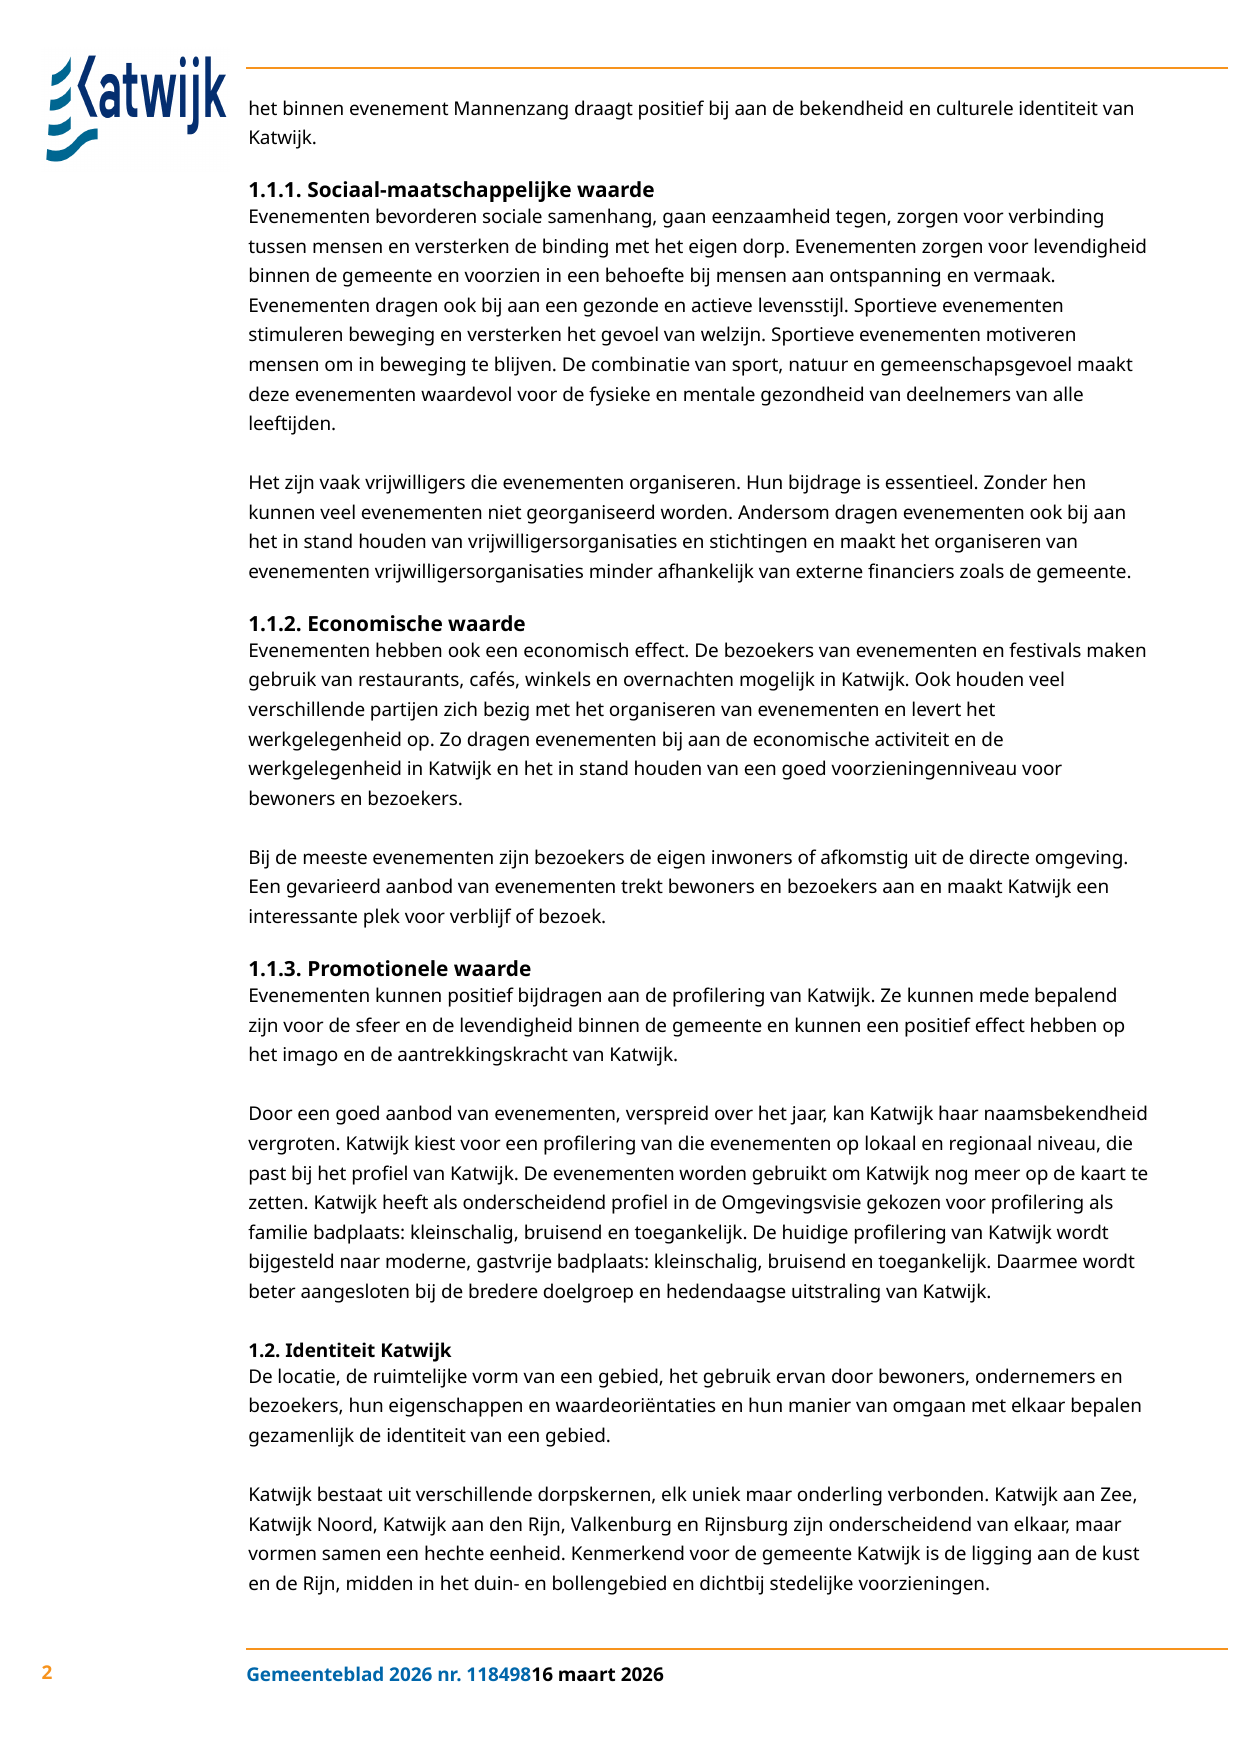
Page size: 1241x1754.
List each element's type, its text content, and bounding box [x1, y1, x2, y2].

text het binnen evenement Mannenzang draagt positief bij aan de bekendheid en culturele identiteit van Katwijk. [248, 95, 1152, 150]
text 1.2. Identiteit Katwijk [248, 1337, 1152, 1363]
text Evenementen kunnen positief bijdragen aan de profilering van Katwijk. Ze kunnen mede bepalend zijn voor de sfeer en de levendigheid binnen de gemeente en kunnen een positief effect hebben op het imago en de aantrekkingskracht van Katwijk. [248, 982, 1152, 1067]
text 1.1.3. Promotionele waarde [248, 954, 1152, 982]
text Bij de meeste evenementen zijn bezoekers de eigen inwoners of afkomstig uit de directe omgeving. Een gevarieerd aanbod van evenementen trekt bewoners en bezoekers aan en maakt Katwijk een interessante plek voor verblijf of bezoek. [248, 844, 1152, 929]
text Het zijn vaak vrijwilligers die evenementen organiseren. Hun bijdrage is essentieel. Zonder hen kunnen veel evenementen niet georganiseerd worden. Andersom dragen evenementen ook bij aan het in stand houden van vrijwilligersorganisaties en stichtingen en maakt het organiseren van evenementen vrijwilligersorganisaties minder afhankelijk van externe financiers zoals de gemeente. [248, 469, 1152, 584]
text 1.1.2. Economische waarde [248, 609, 1152, 637]
text De locatie, de ruimtelijke vorm van een gebied, het gebruik ervan door bewoners, ondernemers en bezoekers, hun eigenschappen en waardeoriëntaties en hun manier van omgaan met elkaar bepalen gezamenlijk de identiteit van een gebied. [248, 1363, 1152, 1448]
picture [41, 47, 231, 172]
text 1.1.1. Sociaal-maatschappelijke waarde [248, 175, 1152, 203]
text Evenementen bevorderen sociale samenhang, gaan eenzaamheid tegen, zorgen voor verbinding tussen mensen en versterken de binding met het eigen dorp. Evenementen zorgen voor levendigheid binnen de gemeente en voorzien in een behoefte bij mensen aan ontspanning en vermaak. Evenementen dragen ook bij aan een gezonde en actieve levensstijl. Sportieve evenementen stimuleren beweging en versterken het gevoel van welzijn. Sportieve evenementen motiveren mensen om in beweging te blijven. De combinatie van sport, natuur en gemeenschapsgevoel maakt deze evenementen waardevol voor de fysieke en mentale gezondheid van deelnemers van alle leeftijden. [248, 203, 1152, 436]
text Evenementen hebben ook een economisch effect. De bezoekers van evenementen en festivals maken gebruik van restaurants, cafés, winkels en overnachten mogelijk in Katwijk. Ook houden veel verschillende partijen zich bezig met het organiseren van evenementen en levert het werkgelegenheid op. Zo dragen evenementen bij aan de economische activiteit en de werkgelegenheid in Katwijk en het in stand houden van een goed voorzieningenniveau voor bewoners en bezoekers. [248, 637, 1152, 811]
text Katwijk bestaat uit verschillende dorpskernen, elk uniek maar onderling verbonden. Katwijk aan Zee, Katwijk Noord, Katwijk aan den Rijn, Valkenburg en Rijnsburg zijn onderscheidend van elkaar, maar vormen samen een hechte eenheid. Kenmerkend voor de gemeente Katwijk is de ligging aan de kust en de Rijn, midden in het duin- en bollengebied en dichtbij stedelijke voorzieningen. [248, 1481, 1152, 1596]
text Door een goed aanbod van evenementen, verspreid over het jaar, kan Katwijk haar naamsbekendheid vergroten. Katwijk kiest voor een profilering van die evenementen op lokaal en regionaal niveau, die past bij het profiel van Katwijk. De evenementen worden gebruikt om Katwijk nog meer op de kaart te zetten. Katwijk heeft als onderscheidend profiel in de Omgevingsvisie gekozen voor profilering als familie badplaats: kleinschalig, bruisend en toegankelijk. De huidige profilering van Katwijk wordt bijgesteld naar moderne, gastvrije badplaats: kleinschalig, bruisend en toegankelijk. Daarmee wordt beter aangesloten bij de bredere doelgroep en hedendaagse uitstraling van Katwijk. [248, 1101, 1152, 1304]
